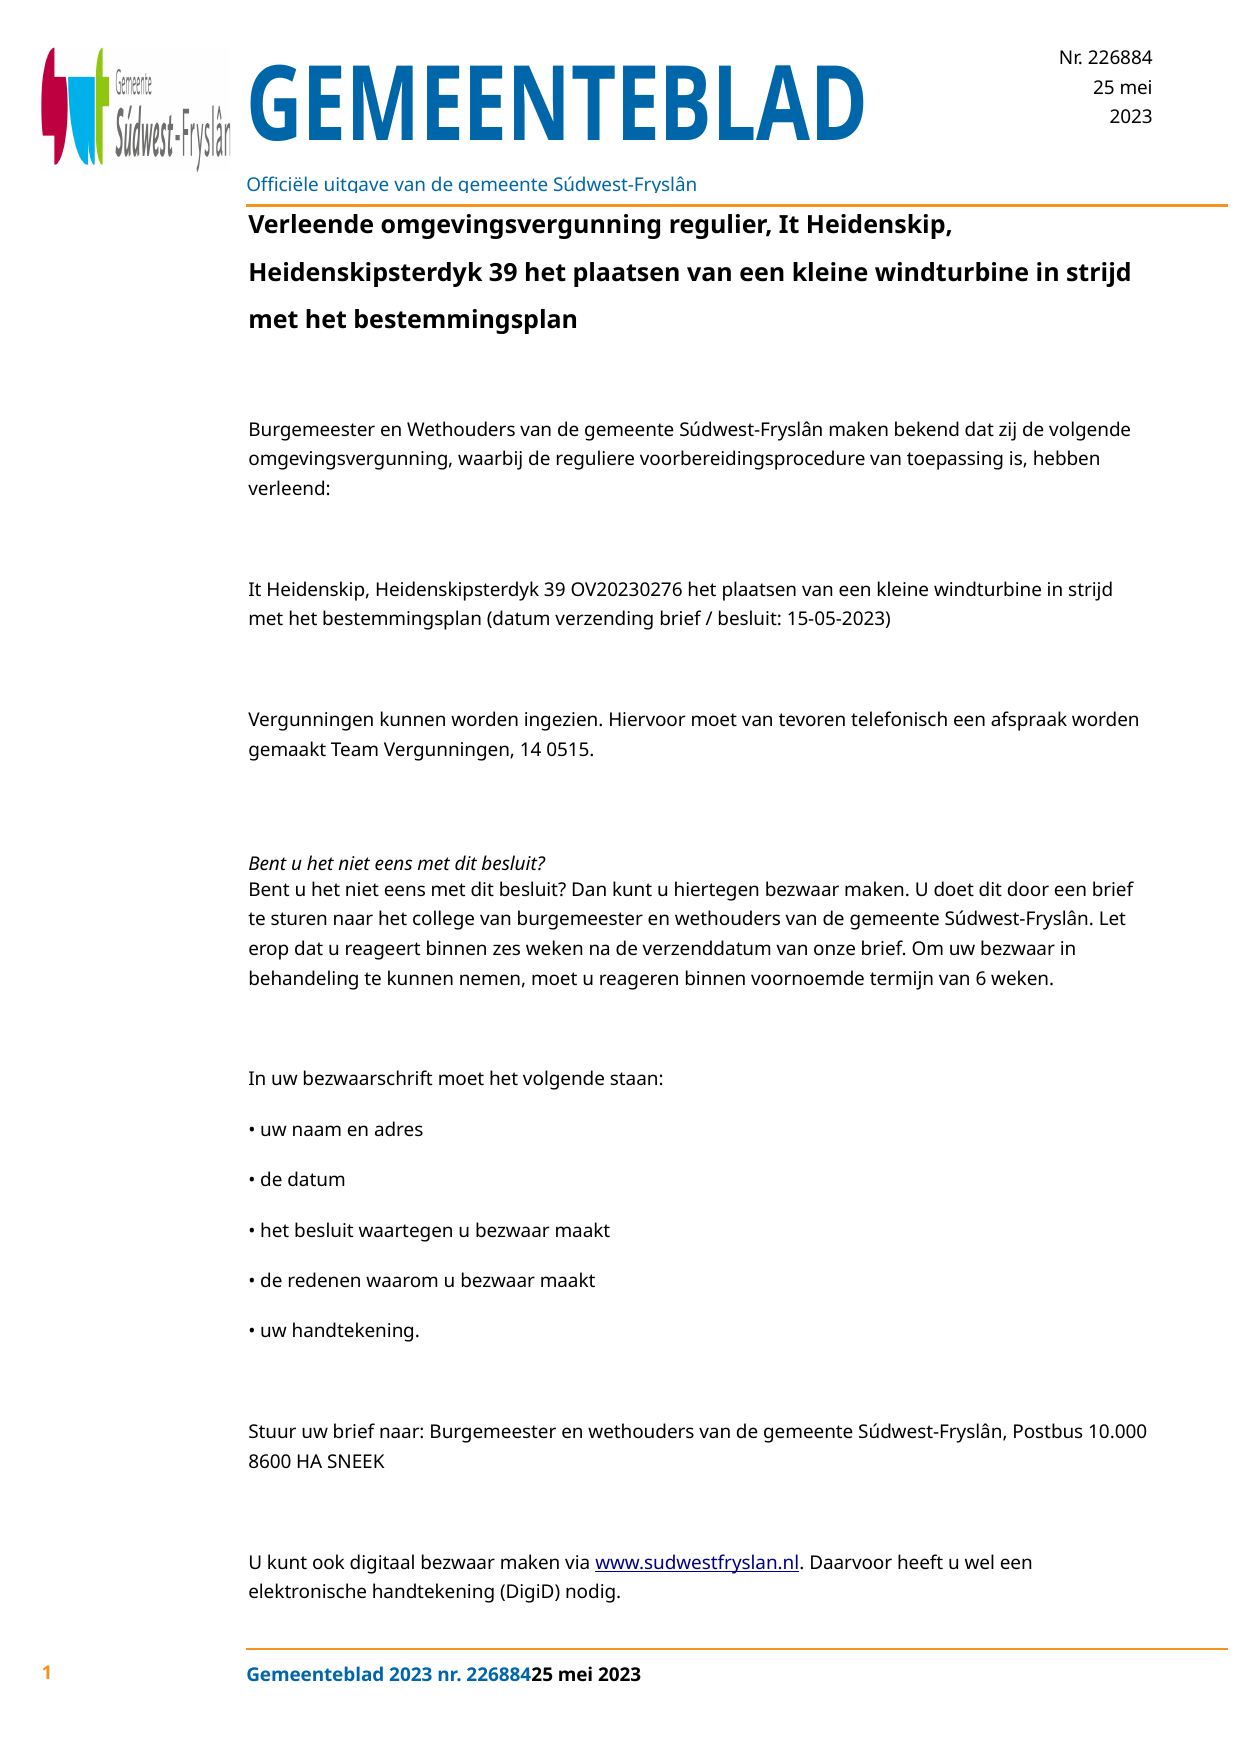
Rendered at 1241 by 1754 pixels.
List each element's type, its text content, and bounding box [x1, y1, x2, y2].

text • uw handtekening. [248, 1318, 1152, 1343]
text Bent u het niet eens met dit besluit? [248, 850, 1152, 876]
text In uw bezwaarschrift moet het volgende staan: [248, 1066, 1152, 1091]
text Stuur uw brief naar: Burgemeester en wethouders van de gemeente Súdwest-Fryslân, Postbus 10.000 8600 HA SNEEK [248, 1418, 1152, 1474]
text • de redenen waarom u bezwaar maakt [248, 1267, 1152, 1293]
text U kunt ook digitaal bezwaar maken via www.sudwestfryslan.nl. Daarvoor heeft u wel een elektronische handtekening (DigiD) nodig. [248, 1549, 1152, 1604]
text • de datum [248, 1166, 1152, 1192]
text • het besluit waartegen u bezwaar maakt [248, 1217, 1152, 1243]
text Bent u het niet eens met dit besluit? Dan kunt u hiertegen bezwaar maken. U doet dit door een brief te sturen naar het college van burgemeester en wethouders van de gemeente Súdwest-Fryslân. Let erop dat u reageert binnen zes weken na de verzenddatum van onze brief. Om uw bezwaar in behandeling te kunnen nemen, moet u reageren binnen voornoemde termijn van 6 weken. [248, 876, 1152, 991]
text It Heidenskip, Heidenskipsterdyk 39 OV20230276 het plaatsen van een kleine windturbine in strijd met het bestemmingsplan (datum verzending brief / besluit: 15-05-2023) [248, 576, 1152, 631]
text Burgemeester en Wethouders van de gemeente Súdwest-Fryslân maken bekend dat zij de volgende omgevingsvergunning, waarbij de reguliere voorbereidingsprocedure van toepassing is, hebben verleend: [248, 416, 1152, 501]
text Vergunningen kunnen worden ingezien. Hiervoor moet van tevoren telefonisch een afspraak worden gemaakt Team Vergunningen, 14 0515. [248, 706, 1152, 762]
text • uw naam en adres [248, 1116, 1152, 1142]
text Verleende omgevingsvergunning regulier, It Heidenskip, Heidenskipsterdyk 39 het plaatsen van een kleine windturbine in strijd met het bestemmingsplan [248, 207, 1152, 336]
picture [41, 47, 231, 172]
